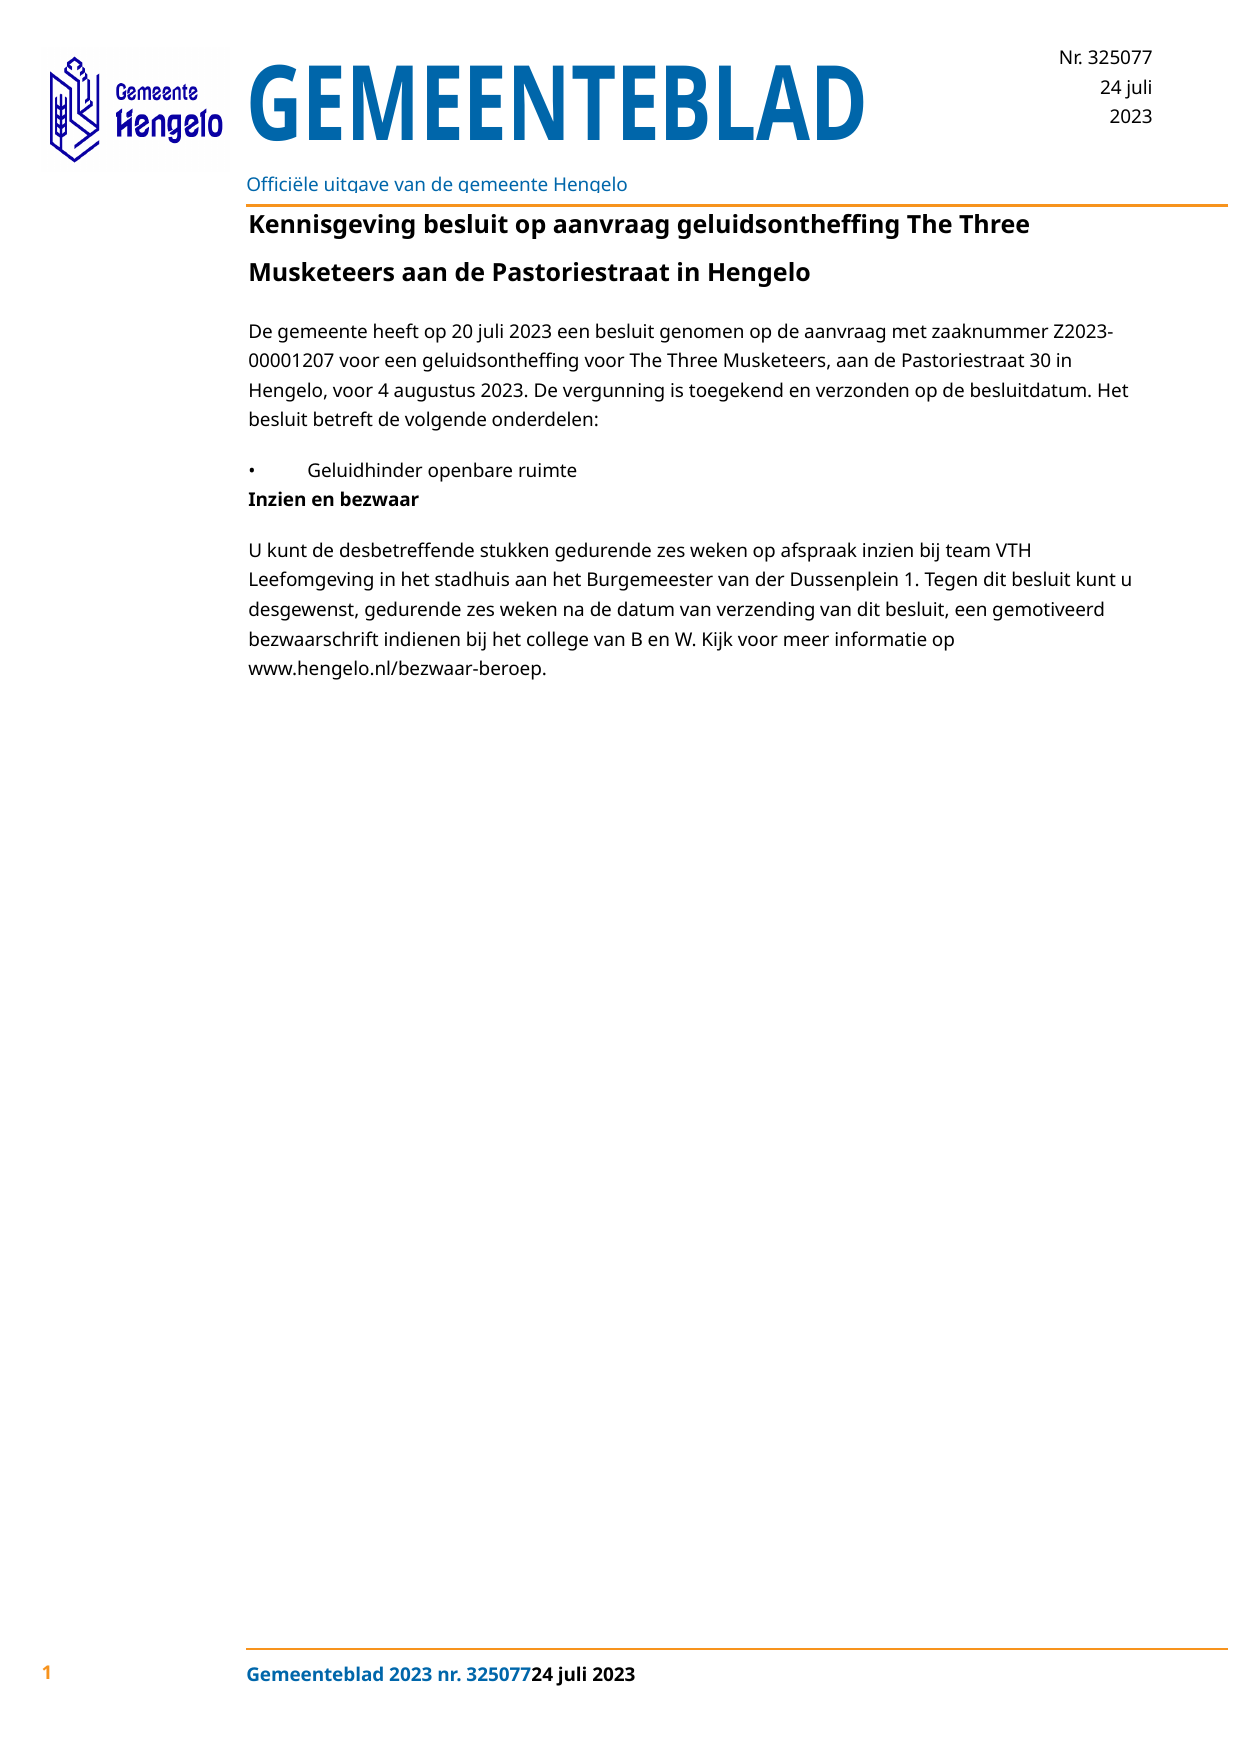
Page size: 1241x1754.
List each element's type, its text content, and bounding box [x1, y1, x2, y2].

text U kunt de desbetreffende stukken gedurende zes weken op afspraak inzien bij team VTH Leefomgeving in het stadhuis aan het Burgemeester van der Dussenplein 1. Tegen dit besluit kunt u desgewenst, gedurende zes weken na de datum van verzending van dit besluit, een gemotiveerd bezwaarschrift indienen bij het college van B en W. Kijk voor meer informatie op www.hengelo.nl/bezwaar-beroep. [248, 537, 1152, 681]
list Geluidhinder openbare ruimte [248, 457, 1152, 483]
picture [41, 47, 231, 172]
text Kennisgeving besluit op aanvraag geluidsontheffing The Three Musketeers aan de Pastoriestraat in Hengelo [248, 207, 1152, 288]
text Inzien en bezwaar [248, 487, 1152, 512]
text De gemeente heeft op 20 juli 2023 een besluit genomen op de aanvraag met zaaknummer Z2023-00001207 voor een geluidsontheffing voor The Three Musketeers, aan de Pastoriestraat 30 in Hengelo, voor 4 augustus 2023. De vergunning is toegekend en verzonden op de besluitdatum. Het besluit betreft de volgende onderdelen: [248, 318, 1152, 432]
